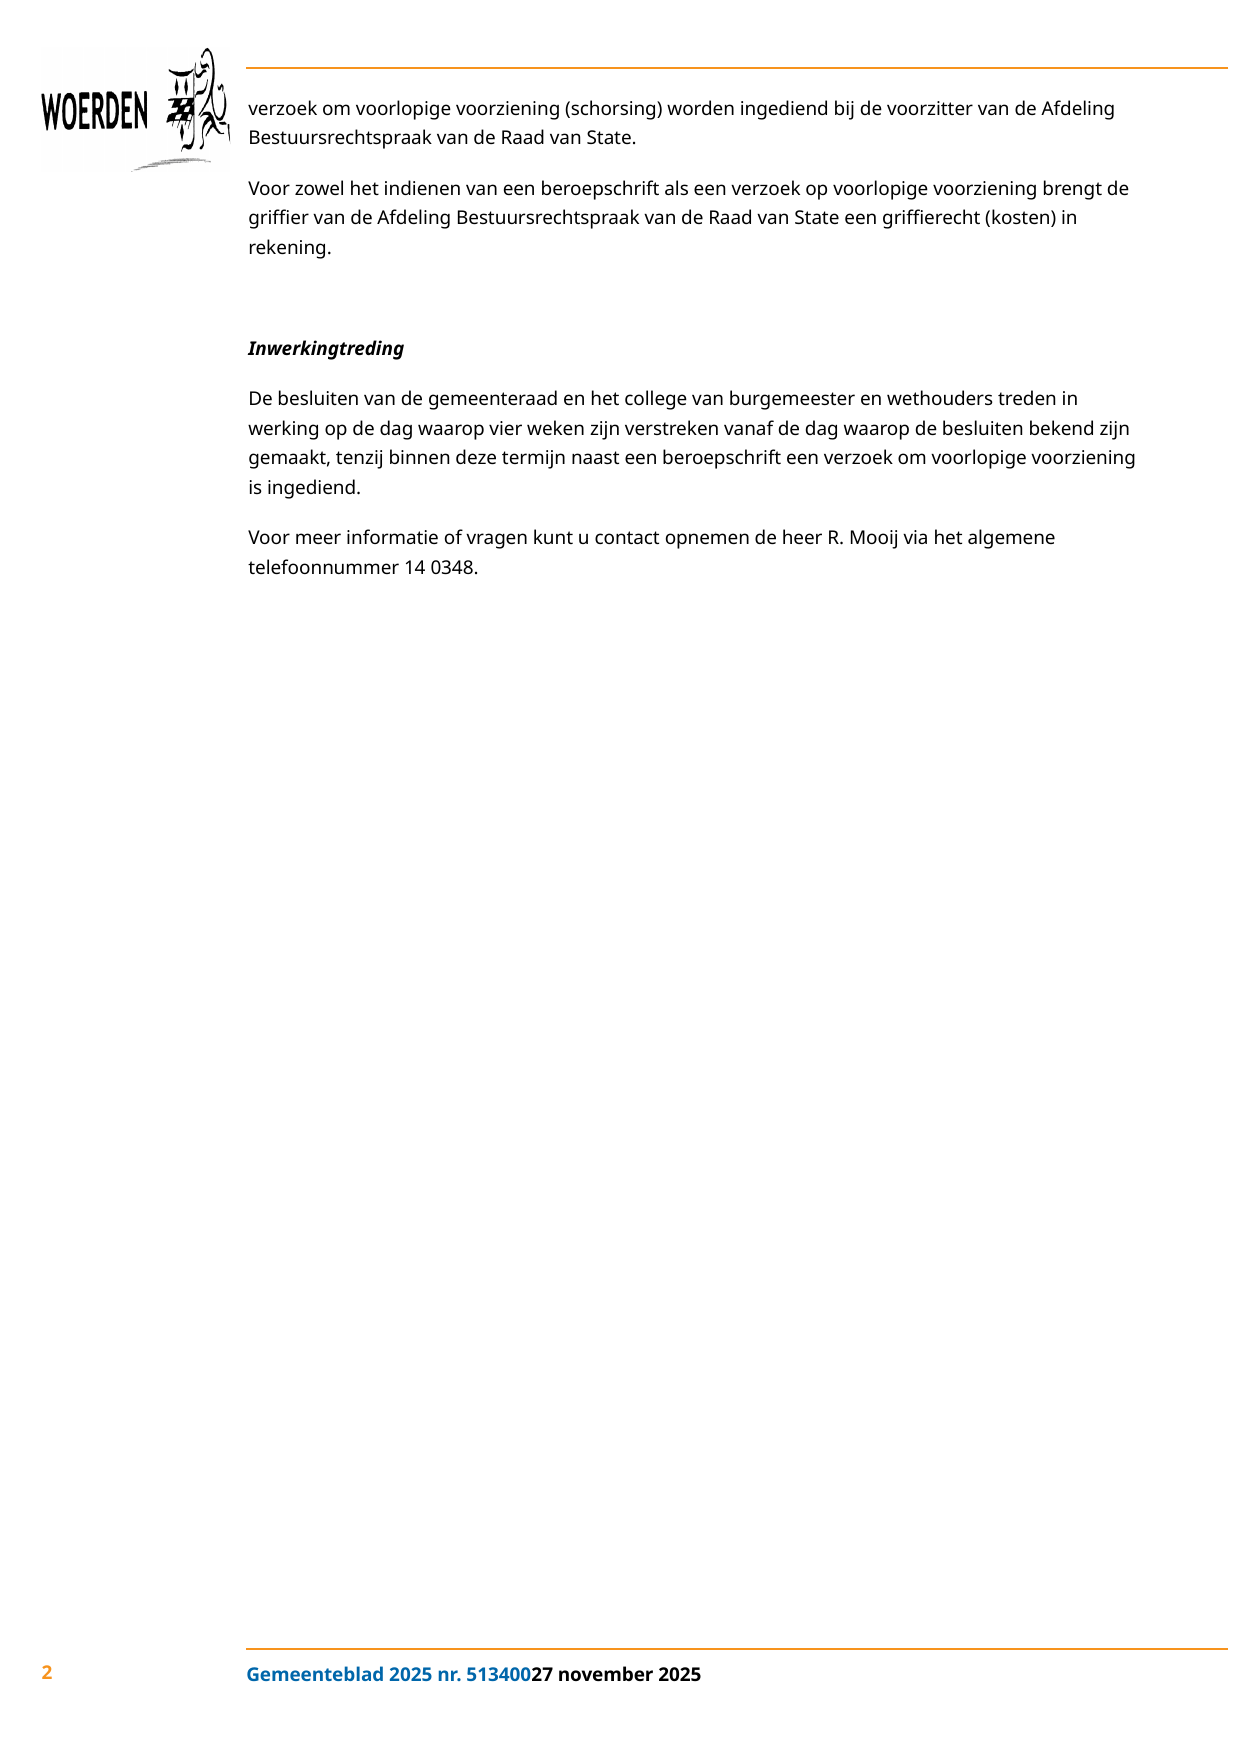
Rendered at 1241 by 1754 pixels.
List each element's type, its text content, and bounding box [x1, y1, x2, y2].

text Inwerkingtreding [248, 335, 1152, 361]
text Voor zowel het indienen van een beroepschrift als een verzoek op voorlopige voorziening brengt de griffier van de Afdeling Bestuursrechtspraak van de Raad van State een griffierecht (kosten) in rekening. [248, 175, 1152, 260]
text Voor meer informatie of vragen kunt u contact opnemen de heer R. Mooij via het algemene telefoonnummer 14 0348. [248, 524, 1152, 580]
text verzoek om voorlopige voorziening (schorsing) worden ingediend bij de voorzitter van de Afdeling Bestuursrechtspraak van de Raad van State. [248, 95, 1152, 150]
text De besluiten van de gemeenteraad en het college van burgemeester en wethouders treden in werking op de dag waarop vier weken zijn verstreken vanaf de dag waarop de besluiten bekend zijn gemaakt, tenzij binnen deze termijn naast een beroepschrift een verzoek om voorlopige voorziening is ingediend. [248, 385, 1152, 500]
picture [41, 47, 231, 172]
